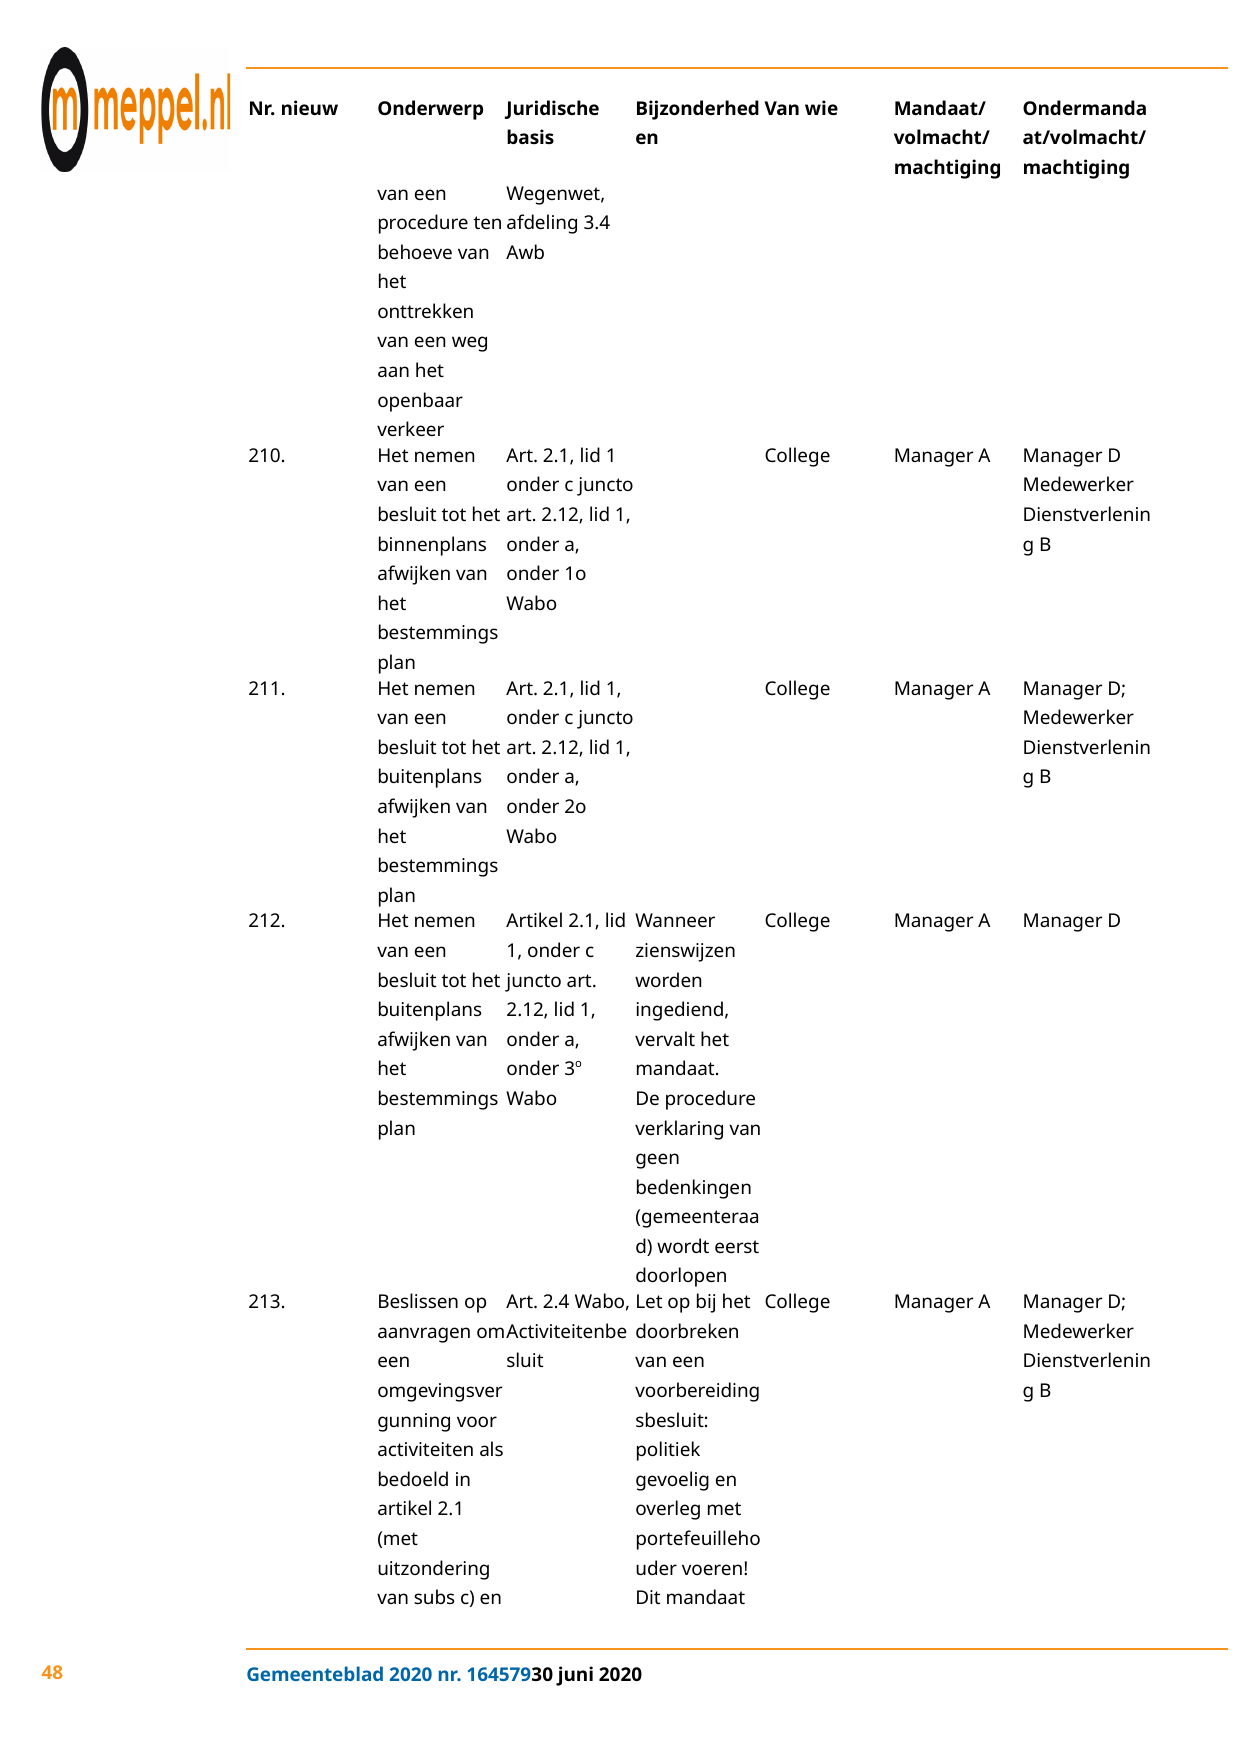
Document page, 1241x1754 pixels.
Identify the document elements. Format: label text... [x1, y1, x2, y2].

picture [41, 47, 231, 172]
table_header Van wie [764, 95, 893, 180]
table_header Onderwerp [377, 95, 506, 180]
table_header Bijzonderheden [635, 95, 764, 180]
table_cell Manager D Medewerker Dienstverlening B [1023, 442, 1152, 675]
table_cell Wanneer zienswijzen worden ingediend, vervalt het mandaat. De procedure verklaring van geen bedenkingen (gemeenteraad) wordt eerst doorlopen [635, 908, 764, 1288]
table_cell Wegenwet, afdeling 3.4 Awb [506, 180, 635, 442]
table_cell Manager A [894, 908, 1022, 1288]
table_cell Het nemen van een besluit tot het buitenplans afwijken van het bestemmingsplan [377, 675, 506, 908]
table_cell Art. 2.4 Wabo, Activiteitenbesluit [506, 1289, 635, 1610]
table_cell [764, 180, 893, 442]
table_cell College [764, 908, 893, 1288]
table_cell [248, 675, 377, 908]
table_cell Het nemen van een besluit tot het buitenplans afwijken van het bestemmingsplan [377, 908, 506, 1288]
table_cell [635, 675, 764, 908]
table_cell Manager D; Medewerker Dienstverlening B [1023, 675, 1152, 908]
table_header Ondermandaat/volmacht/ machtiging [1023, 95, 1152, 180]
table_cell [894, 180, 1022, 442]
table_cell Artikel 2.1, lid 1, onder c juncto art. 2.12, lid 1, onder a, onder 3o Wabo [506, 908, 635, 1288]
table_cell [248, 442, 377, 675]
table_cell Manager A [894, 1289, 1022, 1610]
table_cell Manager D [1023, 908, 1152, 1288]
table_cell Art. 2.1, lid 1, onder c juncto art. 2.12, lid 1, onder a, onder 2o Wabo [506, 675, 635, 908]
table_cell [635, 442, 764, 675]
table_cell Manager A [894, 442, 1022, 675]
table_cell Art. 2.1, lid 1 onder c juncto art. 2.12, lid 1, onder a, onder 1o Wabo [506, 442, 635, 675]
table_cell College [764, 675, 893, 908]
table_cell College [764, 1289, 893, 1610]
table_cell [635, 180, 764, 442]
table_cell Het nemen van een besluit tot het binnenplans afwijken van het bestemmingsplan [377, 442, 506, 675]
table_cell College [764, 442, 893, 675]
table_cell Let op bij het doorbreken van een voorbereidingsbesluit: politiek gevoelig en overleg met portefeuillehouder voeren! Dit mandaat [635, 1289, 764, 1610]
table_cell [248, 180, 377, 442]
table_header Juridische basis [506, 95, 635, 180]
table_header Nr. nieuw [248, 95, 377, 180]
table_cell Manager D; Medewerker Dienstverlening B [1023, 1289, 1152, 1610]
table_cell van een procedure ten behoeve van het onttrekken van een weg aan het openbaar verkeer [377, 180, 506, 442]
table_cell [248, 1289, 377, 1610]
table_cell Beslissen op aanvragen om een omgevingsvergunning voor activiteiten als bedoeld in artikel 2.1 (met uitzondering van subs c) en [377, 1289, 506, 1610]
table_cell [248, 908, 377, 1288]
table_cell [1023, 180, 1152, 442]
table_cell Manager A [894, 675, 1022, 908]
table_header Mandaat/volmacht/machtiging [894, 95, 1022, 180]
